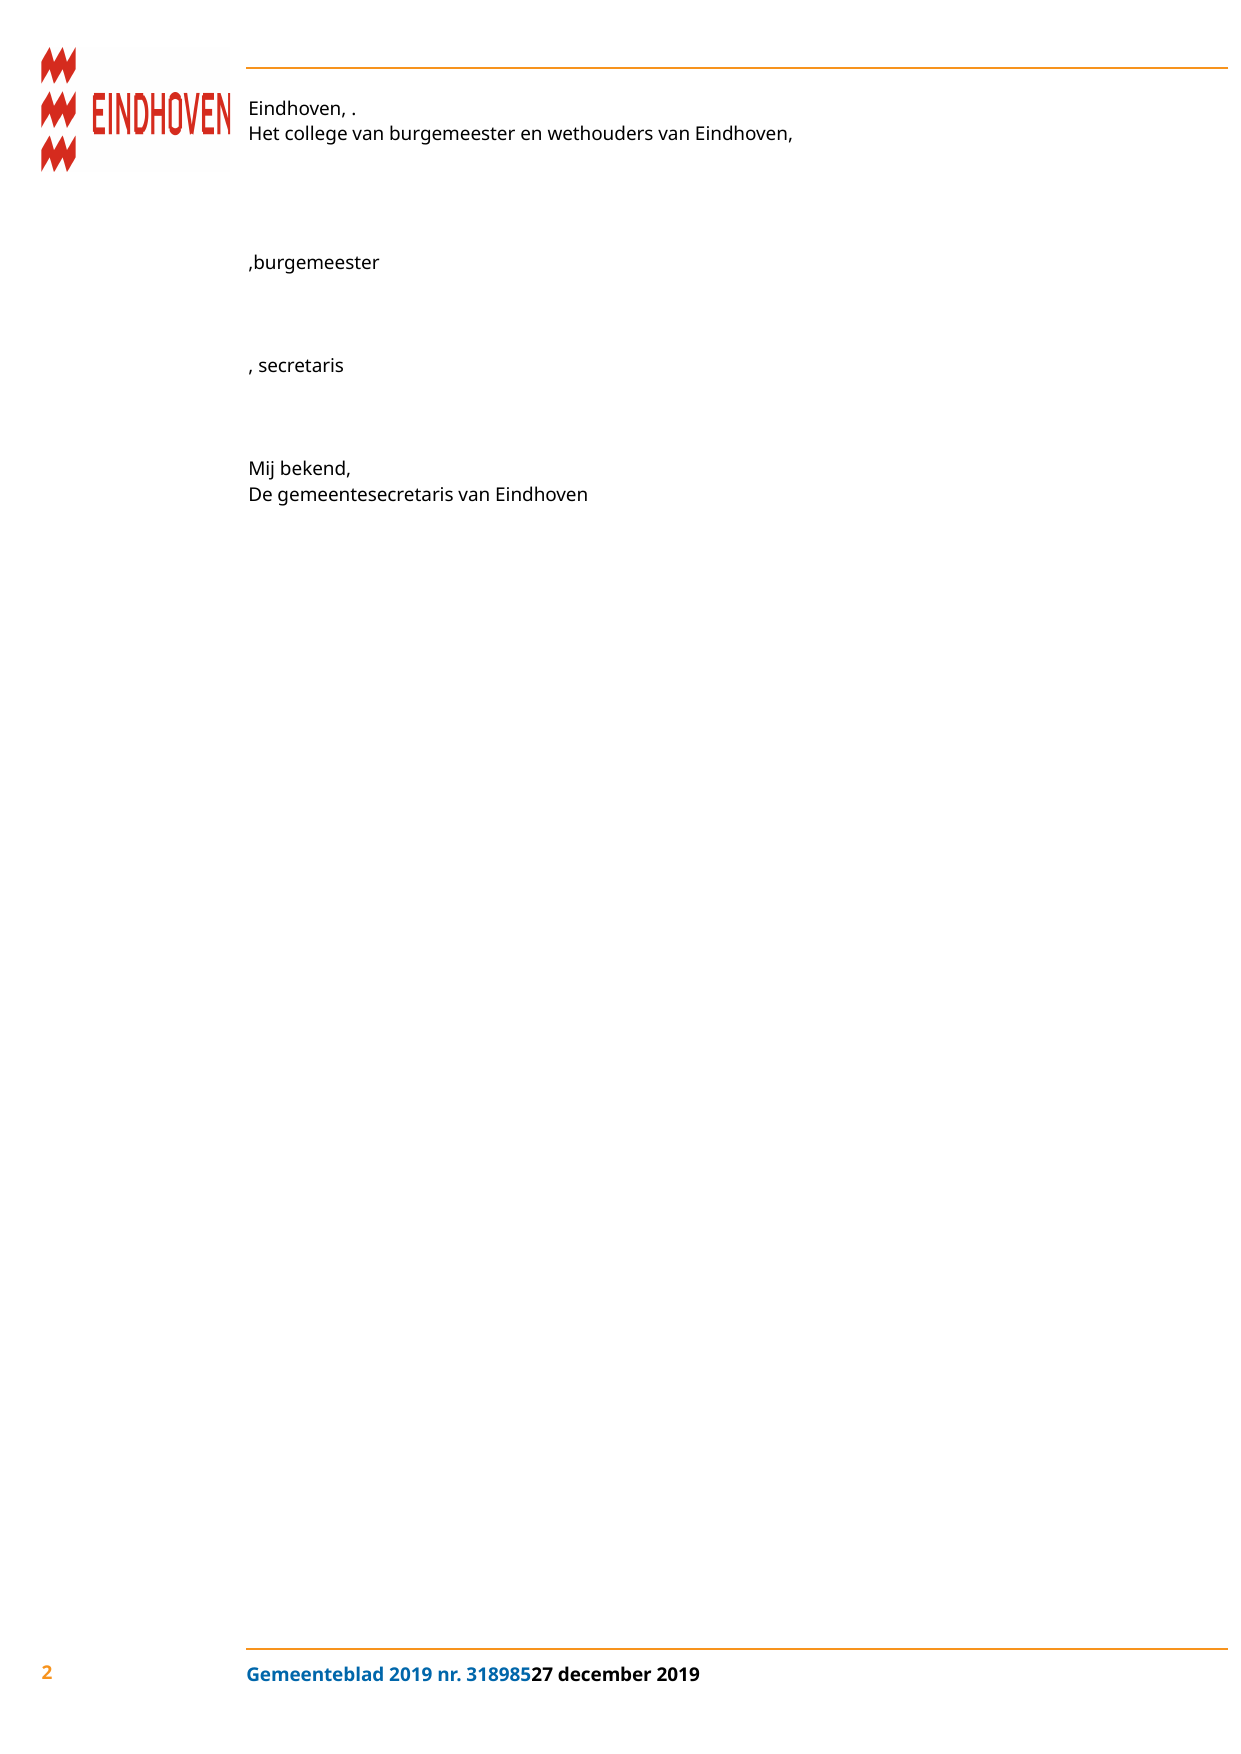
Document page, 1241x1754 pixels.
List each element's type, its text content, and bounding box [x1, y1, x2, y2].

text , secretaris [248, 352, 1152, 378]
text Het college van burgemeester en wethouders van Eindhoven, [248, 121, 1152, 146]
text ,burgemeester [248, 249, 1152, 275]
text De gemeentesecretaris van Eindhoven [248, 481, 1152, 506]
text Mij bekend, [248, 455, 1152, 481]
picture [41, 47, 231, 172]
text Eindhoven, . [248, 95, 1152, 121]
